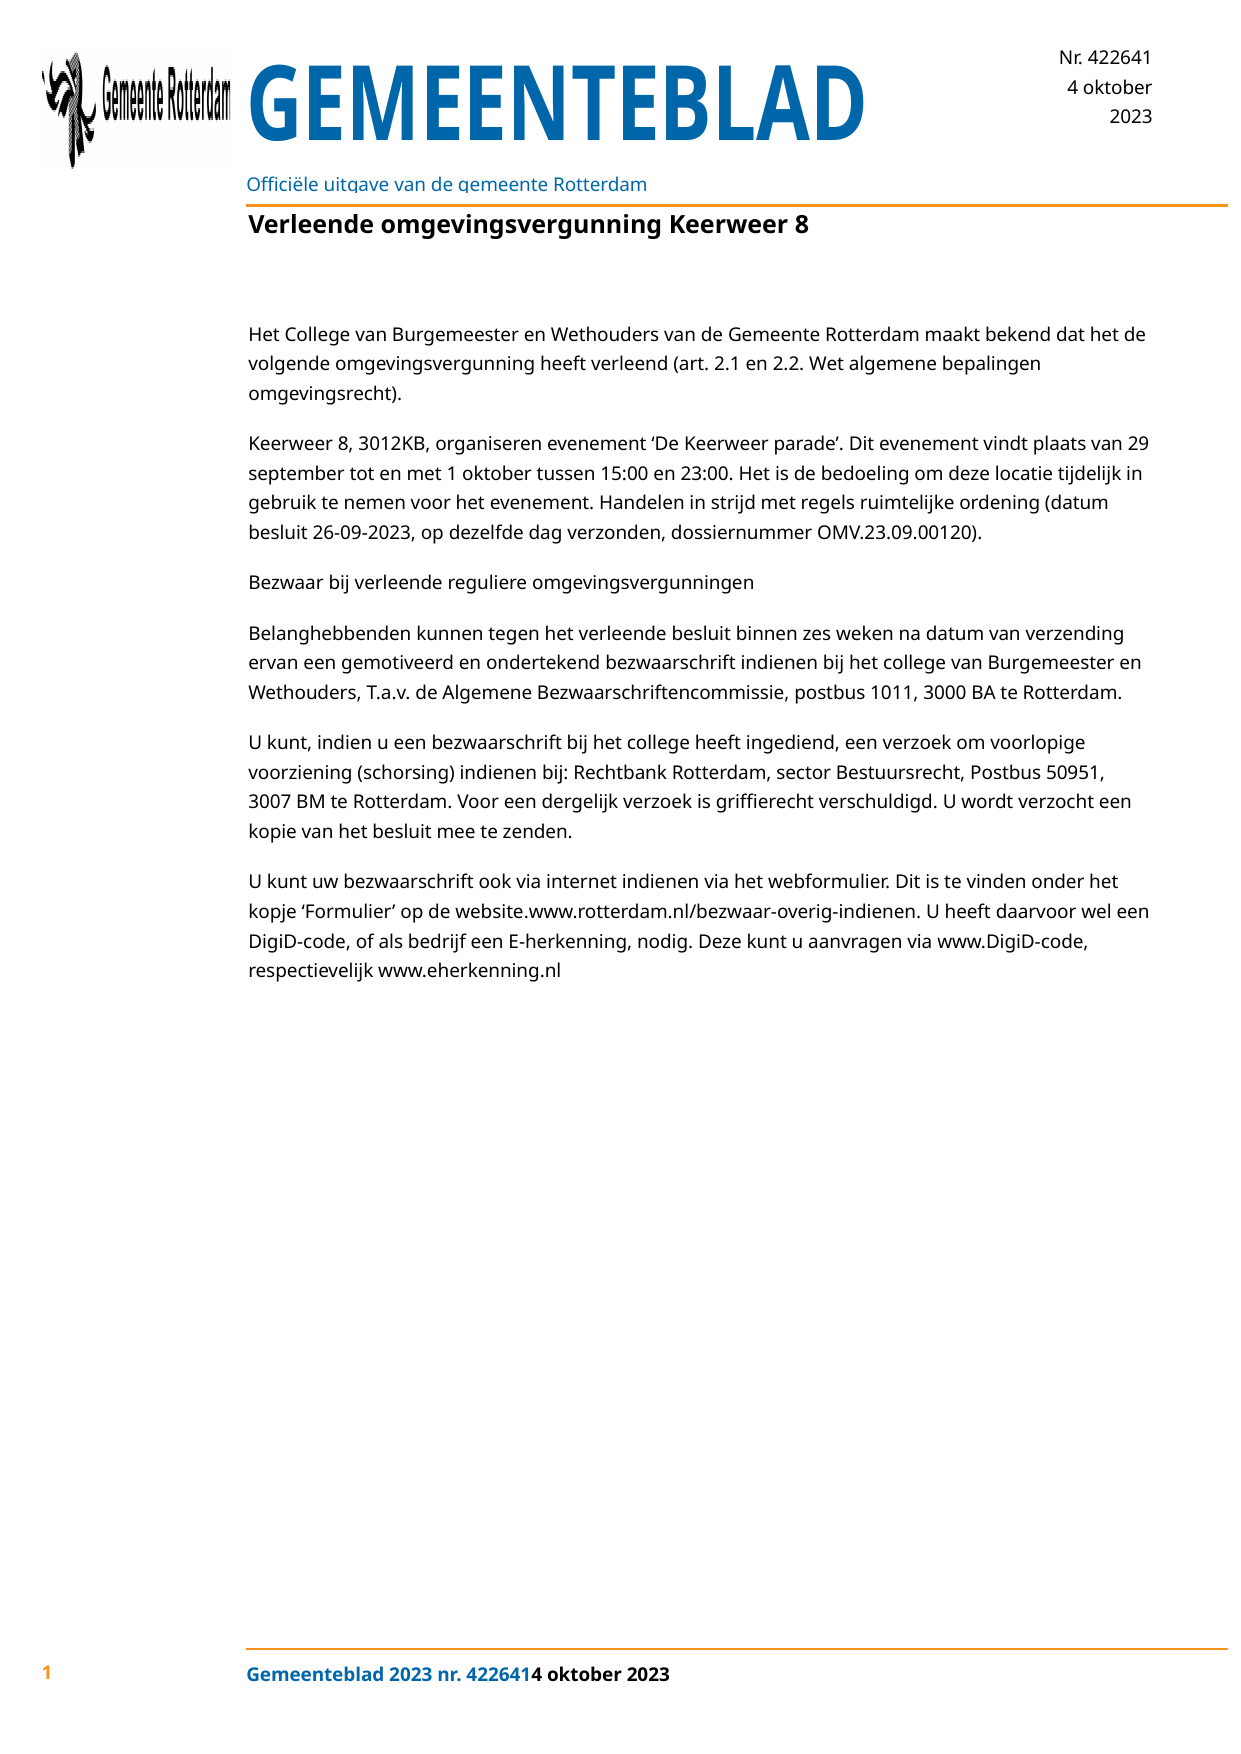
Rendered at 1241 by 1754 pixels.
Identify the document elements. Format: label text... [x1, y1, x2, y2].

text Het College van Burgemeester en Wethouders van de Gemeente Rotterdam maakt bekend dat het de volgende omgevingsvergunning heeft verleend (art. 2.1 en 2.2. Wet algemene bepalingen omgevingsrecht). [248, 321, 1152, 406]
text Bezwaar bij verleende reguliere omgevingsvergunningen [248, 569, 1152, 595]
text U kunt, indien u een bezwaarschrift bij het college heeft ingediend, een verzoek om voorlopige voorziening (schorsing) indienen bij: Rechtbank Rotterdam, sector Bestuursrecht, Postbus 50951, 3007 BM te Rotterdam. Voor een dergelijk verzoek is griffierecht verschuldigd. U wordt verzocht een kopie van het besluit mee te zenden. [248, 729, 1152, 844]
picture [41, 47, 231, 172]
text Verleende omgevingsvergunning Keerweer 8 [248, 207, 1152, 241]
text Keerweer 8, 3012KB, organiseren evenement ‘De Keerweer parade’. Dit evenement vindt plaats van 29 september tot en met 1 oktober tussen 15:00 en 23:00. Het is de bedoeling om deze locatie tijdelijk in gebruik te nemen voor het evenement. Handelen in strijd met regels ruimtelijke ordening (datum besluit 26-09-2023, op dezelfde dag verzonden, dossiernummer OMV.23.09.00120). [248, 430, 1152, 545]
text Belanghebbenden kunnen tegen het verleende besluit binnen zes weken na datum van verzending ervan een gemotiveerd en ondertekend bezwaarschrift indienen bij het college van Burgemeester en Wethouders, T.a.v. de Algemene Bezwaarschriftencommissie, postbus 1011, 3000 BA te Rotterdam. [248, 620, 1152, 705]
text U kunt uw bezwaarschrift ook via internet indienen via het webformulier. Dit is te vinden onder het kopje ‘Formulier’ op de website.www.rotterdam.nl/bezwaar-overig-indienen. U heeft daarvoor wel een DigiD-code, of als bedrijf een E-herkenning, nodig. Deze kunt u aanvragen via www.DigiD-code, respectievelijk www.eherkenning.nl [248, 869, 1152, 983]
